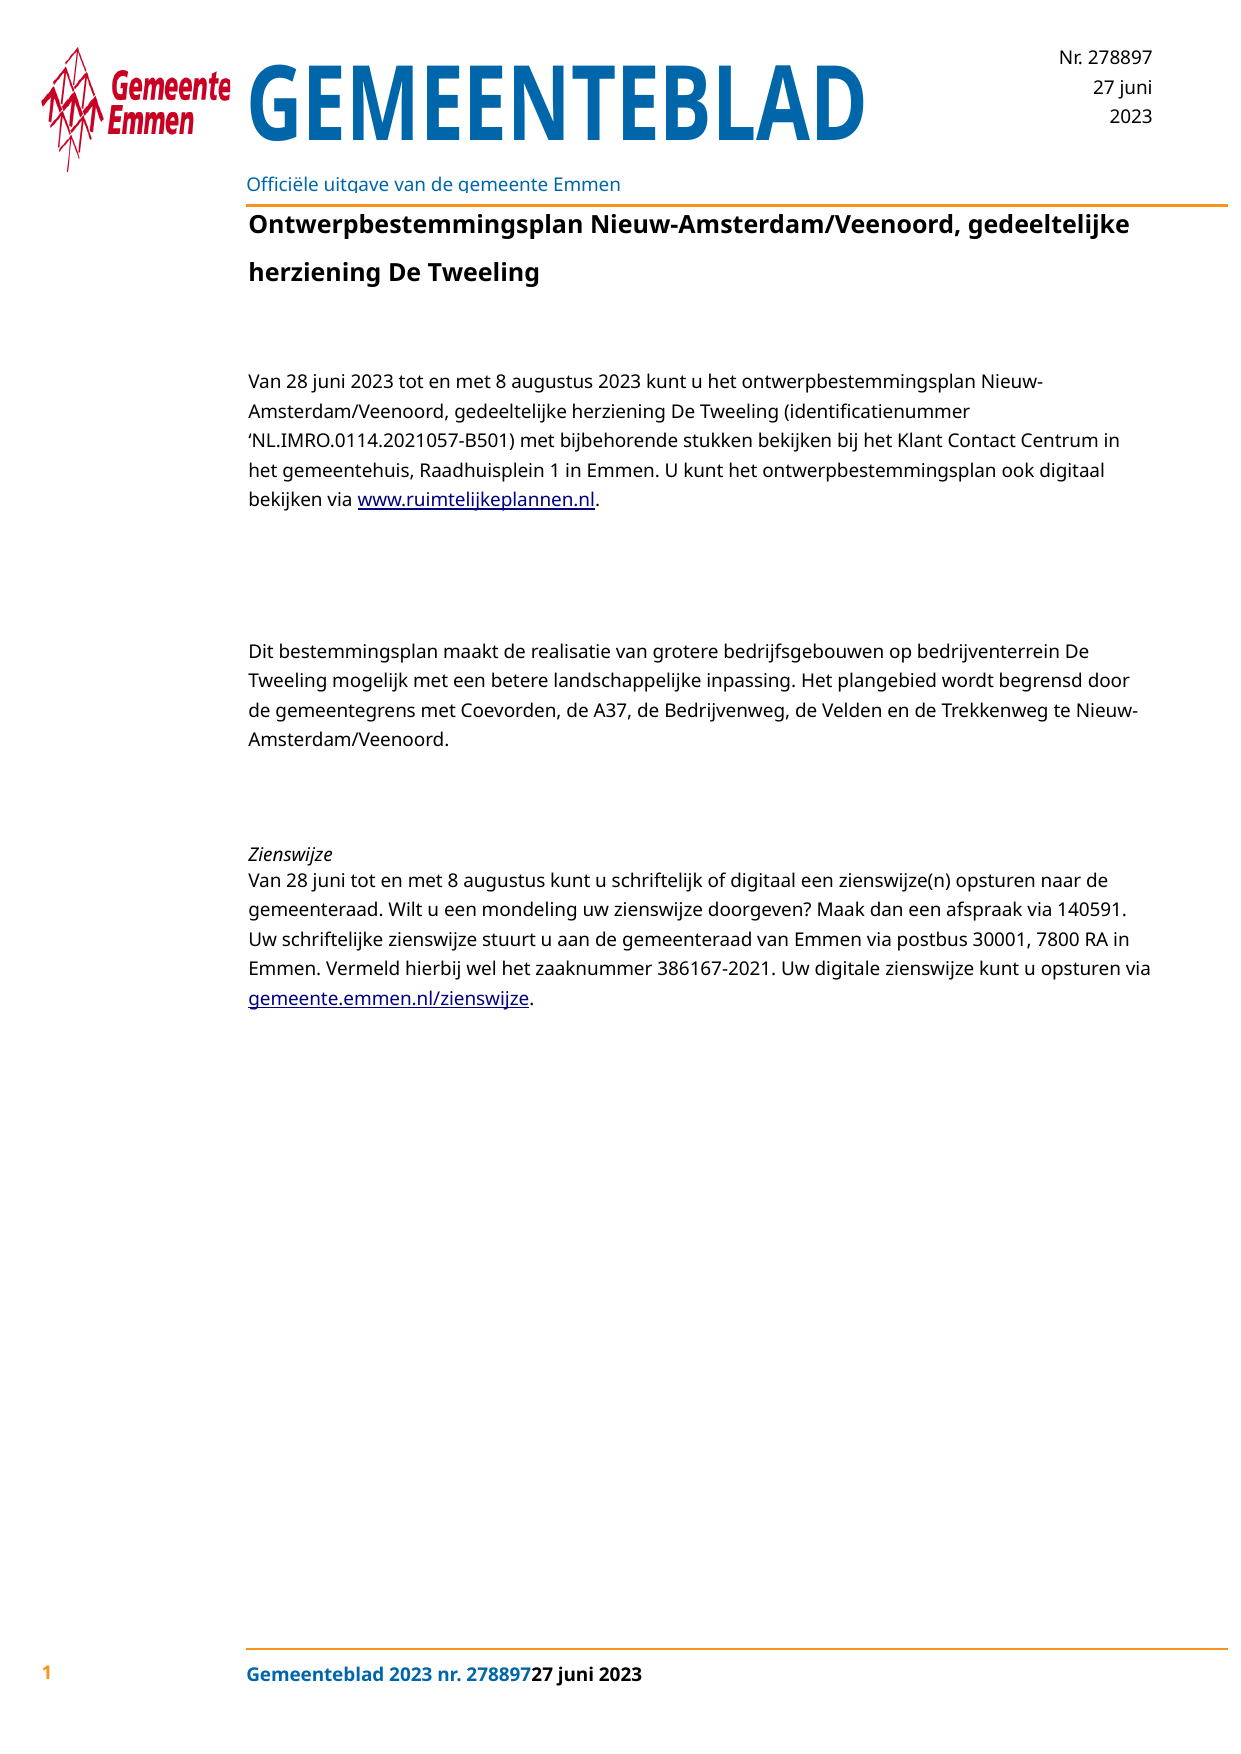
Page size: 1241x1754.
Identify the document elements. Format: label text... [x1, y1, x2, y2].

text Dit bestemmingsplan maakt de realisatie van grotere bedrijfsgebouwen op bedrijventerrein De Tweeling mogelijk met een betere landschappelijke inpassing. Het plangebied wordt begrensd door de gemeentegrens met Coevorden, de A37, de Bedrijvenweg, de Velden en de Trekkenweg te Nieuw-Amsterdam/Veenoord. [248, 638, 1152, 752]
text Van 28 juni 2023 tot en met 8 augustus 2023 kunt u het ontwerpbestemmingsplan Nieuw-Amsterdam/Veenoord, gedeeltelijke herziening De Tweeling (identificatienummer ‘NL.IMRO.0114.2021057-B501) met bijbehorende stukken bekijken bij het Klant Contact Centrum in het gemeentehuis, Raadhuisplein 1 in Emmen. U kunt het ontwerpbestemmingsplan ook digitaal bekijken via www.ruimtelijkeplannen.nl. [248, 368, 1152, 512]
text Ontwerpbestemmingsplan Nieuw-Amsterdam/Veenoord, gedeeltelijke herziening De Tweeling [248, 207, 1152, 288]
text Van 28 juni tot en met 8 augustus kunt u schriftelijk of digitaal een zienswijze(n) opsturen naar de gemeenteraad. Wilt u een mondeling uw zienswijze doorgeven? Maak dan een afspraak via 140591. Uw schriftelijke zienswijze stuurt u aan de gemeenteraad van Emmen via postbus 30001, 7800 RA in Emmen. Vermeld hierbij wel het zaaknummer 386167-2021. Uw digitale zienswijze kunt u opsturen via gemeente.emmen.nl/zienswijze. [248, 867, 1152, 1011]
text Zienswijze [248, 841, 1152, 867]
picture [41, 47, 231, 172]
